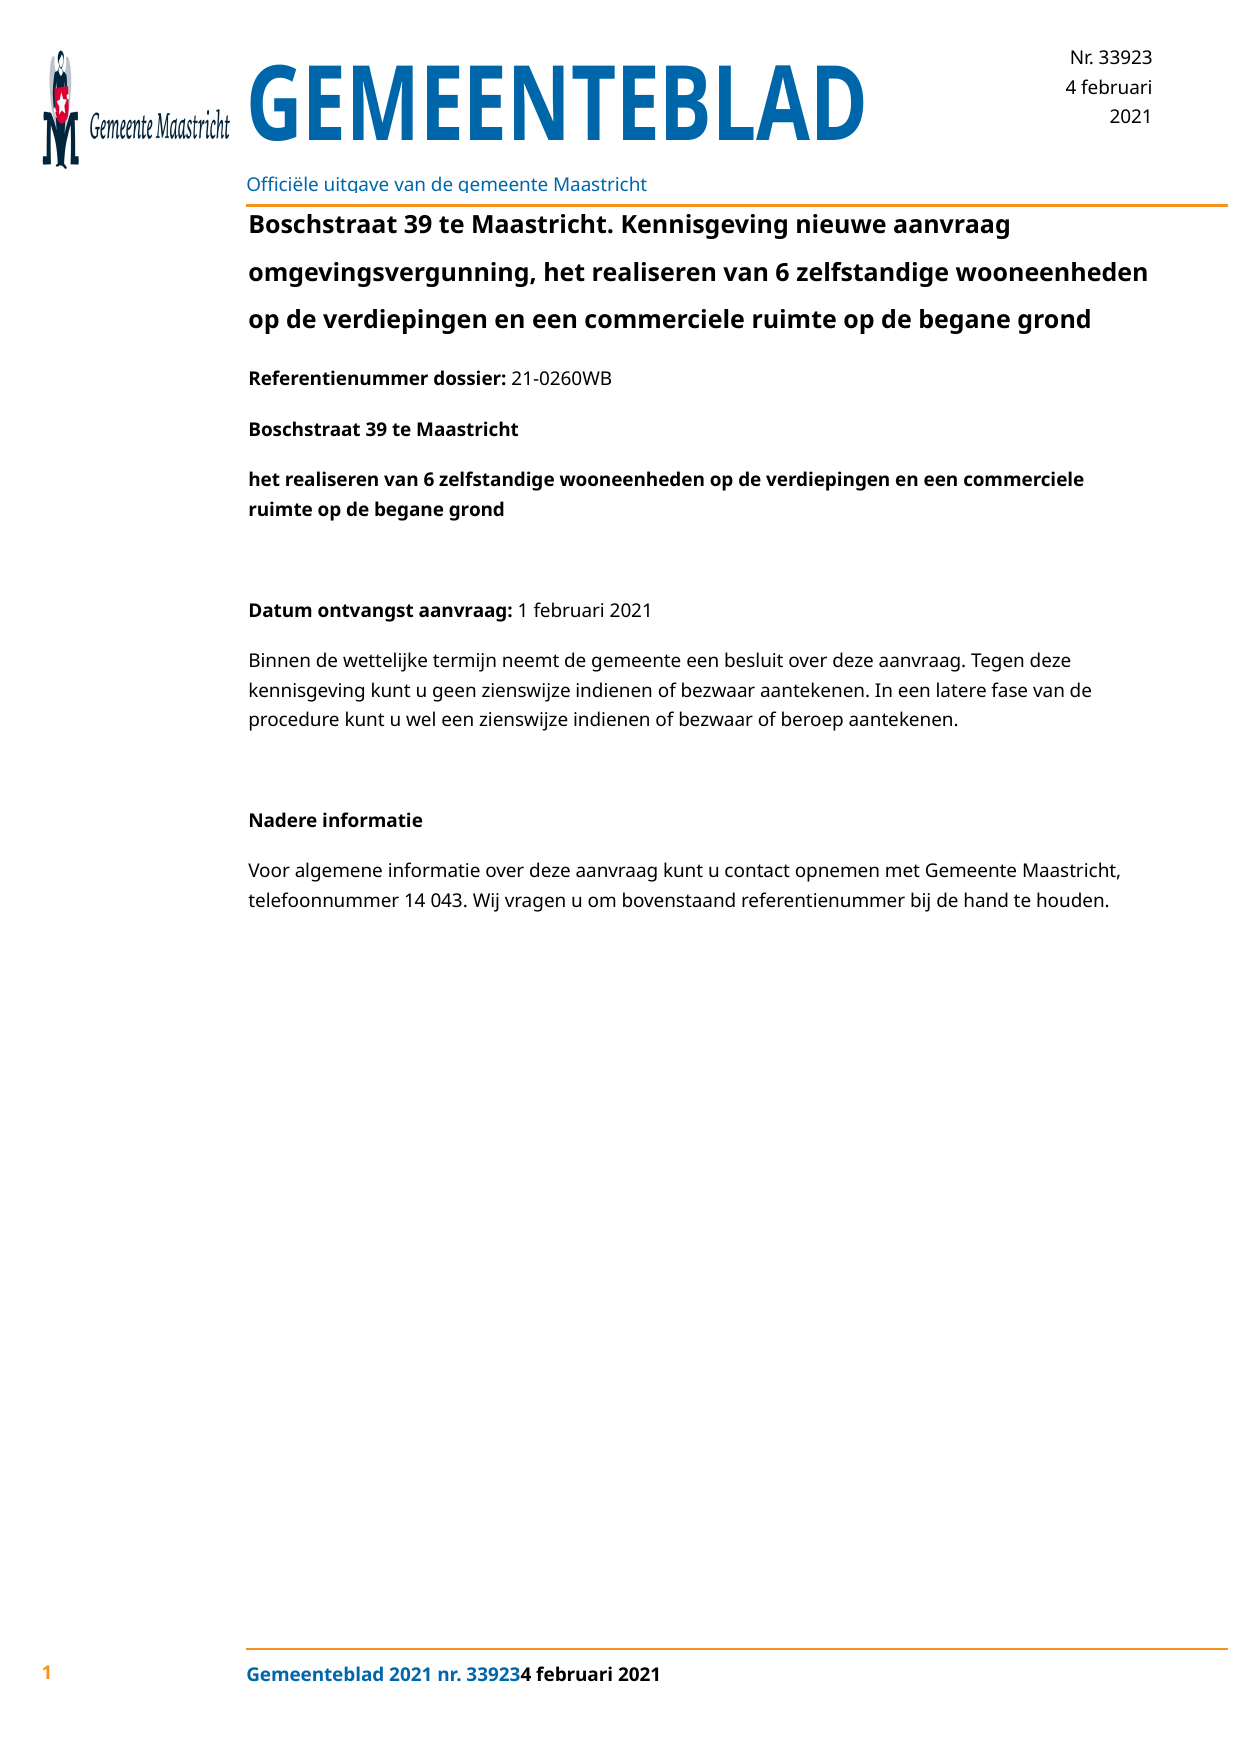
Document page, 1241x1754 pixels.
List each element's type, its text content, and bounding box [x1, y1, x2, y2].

text Referentienummer dossier: 21-0260WB [248, 366, 1152, 391]
text Boschstraat 39 te Maastricht. Kennisgeving nieuwe aanvraag omgevingsvergunning, het realiseren van 6 zelfstandige wooneenheden op de verdiepingen en een commerciele ruimte op de begane grond [248, 207, 1152, 336]
text Binnen de wettelijke termijn neemt de gemeente een besluit over deze aanvraag. Tegen deze kennisgeving kunt u geen zienswijze indienen of bezwaar aantekenen. In een latere fase van de procedure kunt u wel een zienswijze indienen of bezwaar of beroep aantekenen. [248, 647, 1152, 732]
text Boschstraat 39 te Maastricht [248, 416, 1152, 442]
text Datum ontvangst aanvraag: 1 februari 2021 [248, 597, 1152, 622]
picture [41, 47, 231, 172]
text het realiseren van 6 zelfstandige wooneenheden op de verdiepingen en een commerciele ruimte op de begane grond [248, 466, 1152, 522]
text Nadere informatie [248, 807, 1152, 833]
text Voor algemene informatie over deze aanvraag kunt u contact opnemen met Gemeente Maastricht, telefoonnummer 14 043. Wij vragen u om bovenstaand referentienummer bij de hand te houden. [248, 858, 1152, 913]
